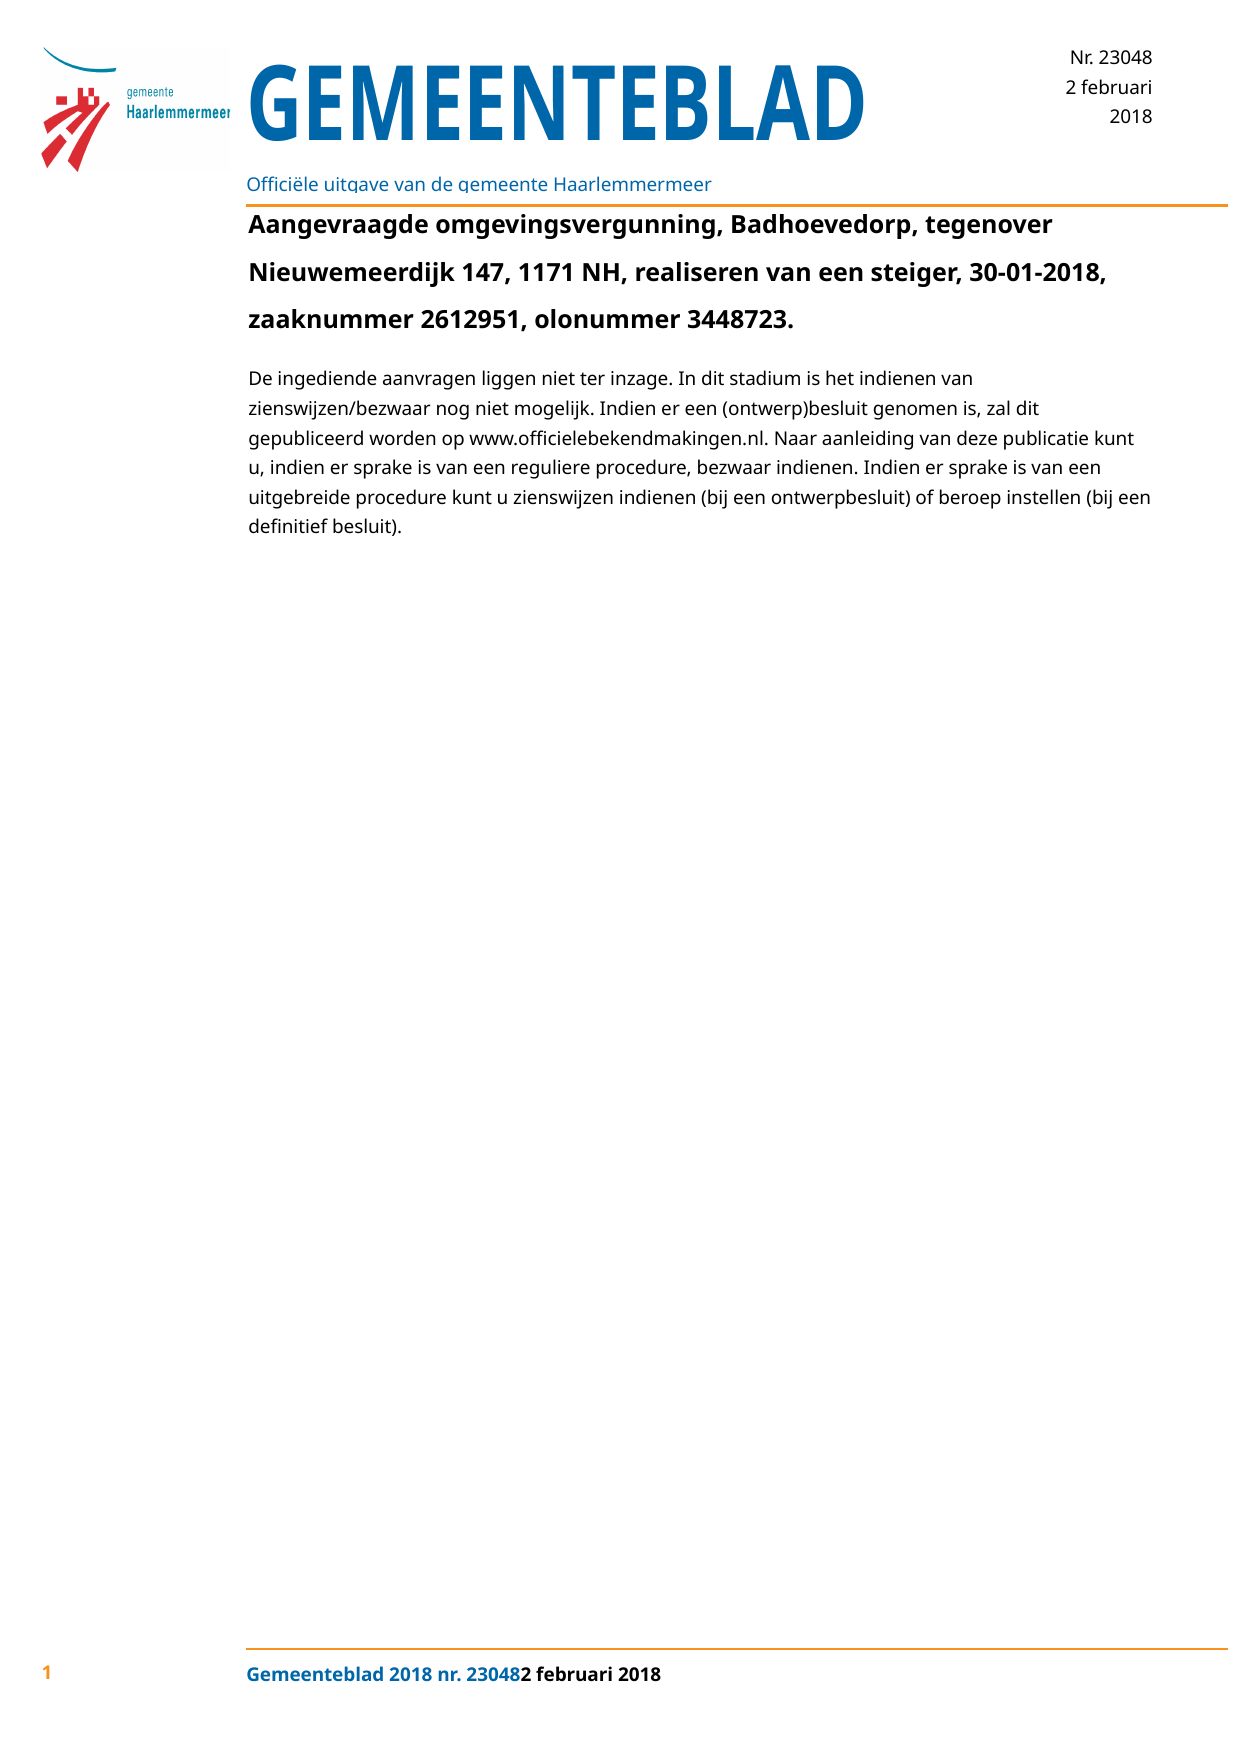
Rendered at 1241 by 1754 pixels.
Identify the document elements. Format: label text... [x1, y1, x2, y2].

text Aangevraagde omgevingsvergunning, Badhoevedorp, tegenover Nieuwemeerdijk 147, 1171 NH, realiseren van een steiger, 30-01-2018, zaaknummer 2612951, olonummer 3448723. [248, 207, 1152, 336]
text De ingediende aanvragen liggen niet ter inzage. In dit stadium is het indienen van zienswijzen/bezwaar nog niet mogelijk. Indien er een (ontwerp)besluit genomen is, zal dit gepubliceerd worden op www.officielebekendmakingen.nl. Naar aanleiding van deze publicatie kunt u, indien er sprake is van een reguliere procedure, bezwaar indienen. Indien er sprake is van een uitgebreide procedure kunt u zienswijzen indienen (bij een ontwerpbesluit) of beroep instellen (bij een definitief besluit). [248, 366, 1152, 539]
picture [41, 47, 231, 172]
